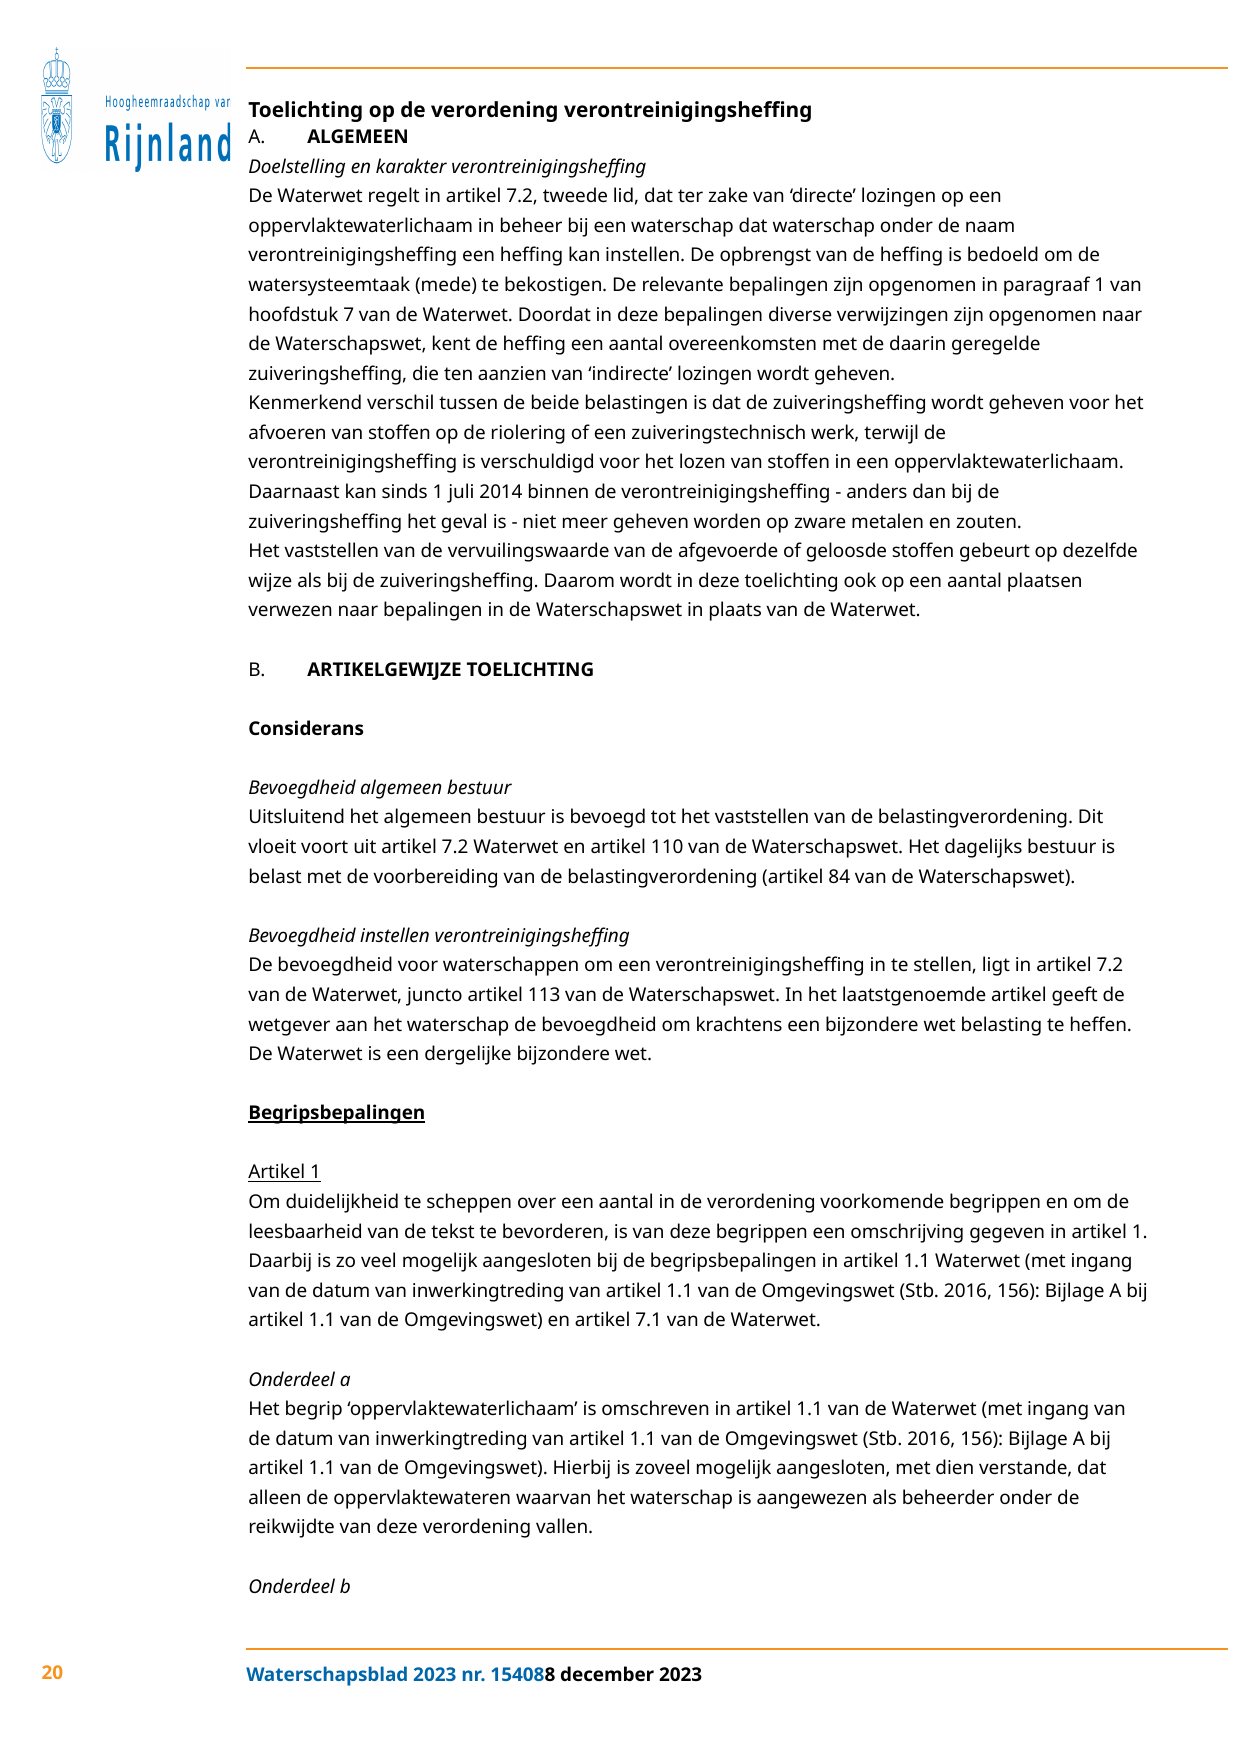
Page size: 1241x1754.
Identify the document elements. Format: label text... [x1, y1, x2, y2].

text Uitsluitend het algemeen bestuur is bevoegd tot het vaststellen van de belastingverordening. Dit vloeit voort uit artikel 7.2 Waterwet en artikel 110 van de Waterschapswet. Het dagelijks bestuur is belast met de voorbereiding van de belastingverordening (artikel 84 van de Waterschapswet). [248, 804, 1152, 889]
text Doelstelling en karakter verontreinigingsheffing [248, 153, 1152, 179]
picture [41, 47, 231, 172]
text Om duidelijkheid te scheppen over een aantal in de verordening voorkomende begrippen en om de leesbaarheid van de tekst te bevorderen, is van deze begrippen een omschrijving gegeven in artikel 1. Daarbij is zo veel mogelijk aangesloten bij de begripsbepalingen in artikel 1.1 Waterwet (met ingang van de datum van inwerkingtreding van artikel 1.1 van de Omgevingswet (Stb. 2016, 156): Bijlage A bij artikel 1.1 van de Omgevingswet) en artikel 7.1 van de Waterwet. [248, 1188, 1152, 1332]
text Considerans [248, 715, 1152, 741]
text Begripsbepalingen [248, 1099, 1152, 1125]
text De Waterwet regelt in artikel 7.2, tweede lid, dat ter zake van ‘directe’ lozingen op een oppervlaktewaterlichaam in beheer bij een waterschap dat waterschap onder de naam verontreinigingsheffing een heffing kan instellen. De opbrengst van de heffing is bedoeld om de watersysteemtaak (mede) te bekostigen. De relevante bepalingen zijn opgenomen in paragraaf 1 van hoofdstuk 7 van de Waterwet. Doordat in deze bepalingen diverse verwijzingen zijn opgenomen naar de Waterschapswet, kent de heffing een aantal overeenkomsten met de daarin geregelde zuiveringsheffing, die ten aanzien van ‘indirecte’ lozingen wordt geheven. [248, 182, 1152, 386]
text Bevoegdheid instellen verontreinigingsheffing [248, 922, 1152, 948]
text Het vaststellen van de vervuilingswaarde van de afgevoerde of geloosde stoffen gebeurt op dezelfde wijze als bij de zuiveringsheffing. Daarom wordt in deze toelichting ook op een aantal plaatsen verwezen naar bepalingen in de Waterschapswet in plaats van de Waterwet. [248, 537, 1152, 622]
text Onderdeel b [248, 1573, 1152, 1599]
text Kenmerkend verschil tussen de beide belastingen is dat de zuiveringsheffing wordt geheven voor het afvoeren van stoffen op de riolering of een zuiveringstechnisch werk, terwijl de verontreinigingsheffing is verschuldigd voor het lozen van stoffen in een oppervlaktewaterlichaam. Daarnaast kan sinds 1 juli 2014 binnen de verontreinigingsheffing - anders dan bij de zuiveringsheffing het geval is - niet meer geheven worden op zware metalen en zouten. [248, 389, 1152, 534]
text Bevoegdheid algemeen bestuur [248, 774, 1152, 800]
list ARTIKELGEWIJZE TOELICHTING [248, 656, 1152, 682]
text Toelichting op de verordening verontreinigingsheffing [248, 95, 1152, 123]
text Onderdeel a [248, 1366, 1152, 1392]
text Het begrip ‘oppervlaktewaterlichaam’ is omschreven in artikel 1.1 van de Waterwet (met ingang van de datum van inwerkingtreding van artikel 1.1 van de Omgevingswet (Stb. 2016, 156): Bijlage A bij artikel 1.1 van de Omgevingswet). Hierbij is zoveel mogelijk aangesloten, met dien verstande, dat alleen de oppervlaktewateren waarvan het waterschap is aangewezen als beheerder onder de reikwijdte van deze verordening vallen. [248, 1395, 1152, 1539]
list ALGEMEEN [248, 123, 1152, 149]
text De bevoegdheid voor waterschappen om een verontreinigingsheffing in te stellen, ligt in artikel 7.2 van de Waterwet, juncto artikel 113 van de Waterschapswet. In het laatstgenoemde artikel geeft de wetgever aan het waterschap de bevoegdheid om krachtens een bijzondere wet belasting te heffen. De Waterwet is een dergelijke bijzondere wet. [248, 952, 1152, 1066]
text Artikel 1 [248, 1159, 1152, 1184]
